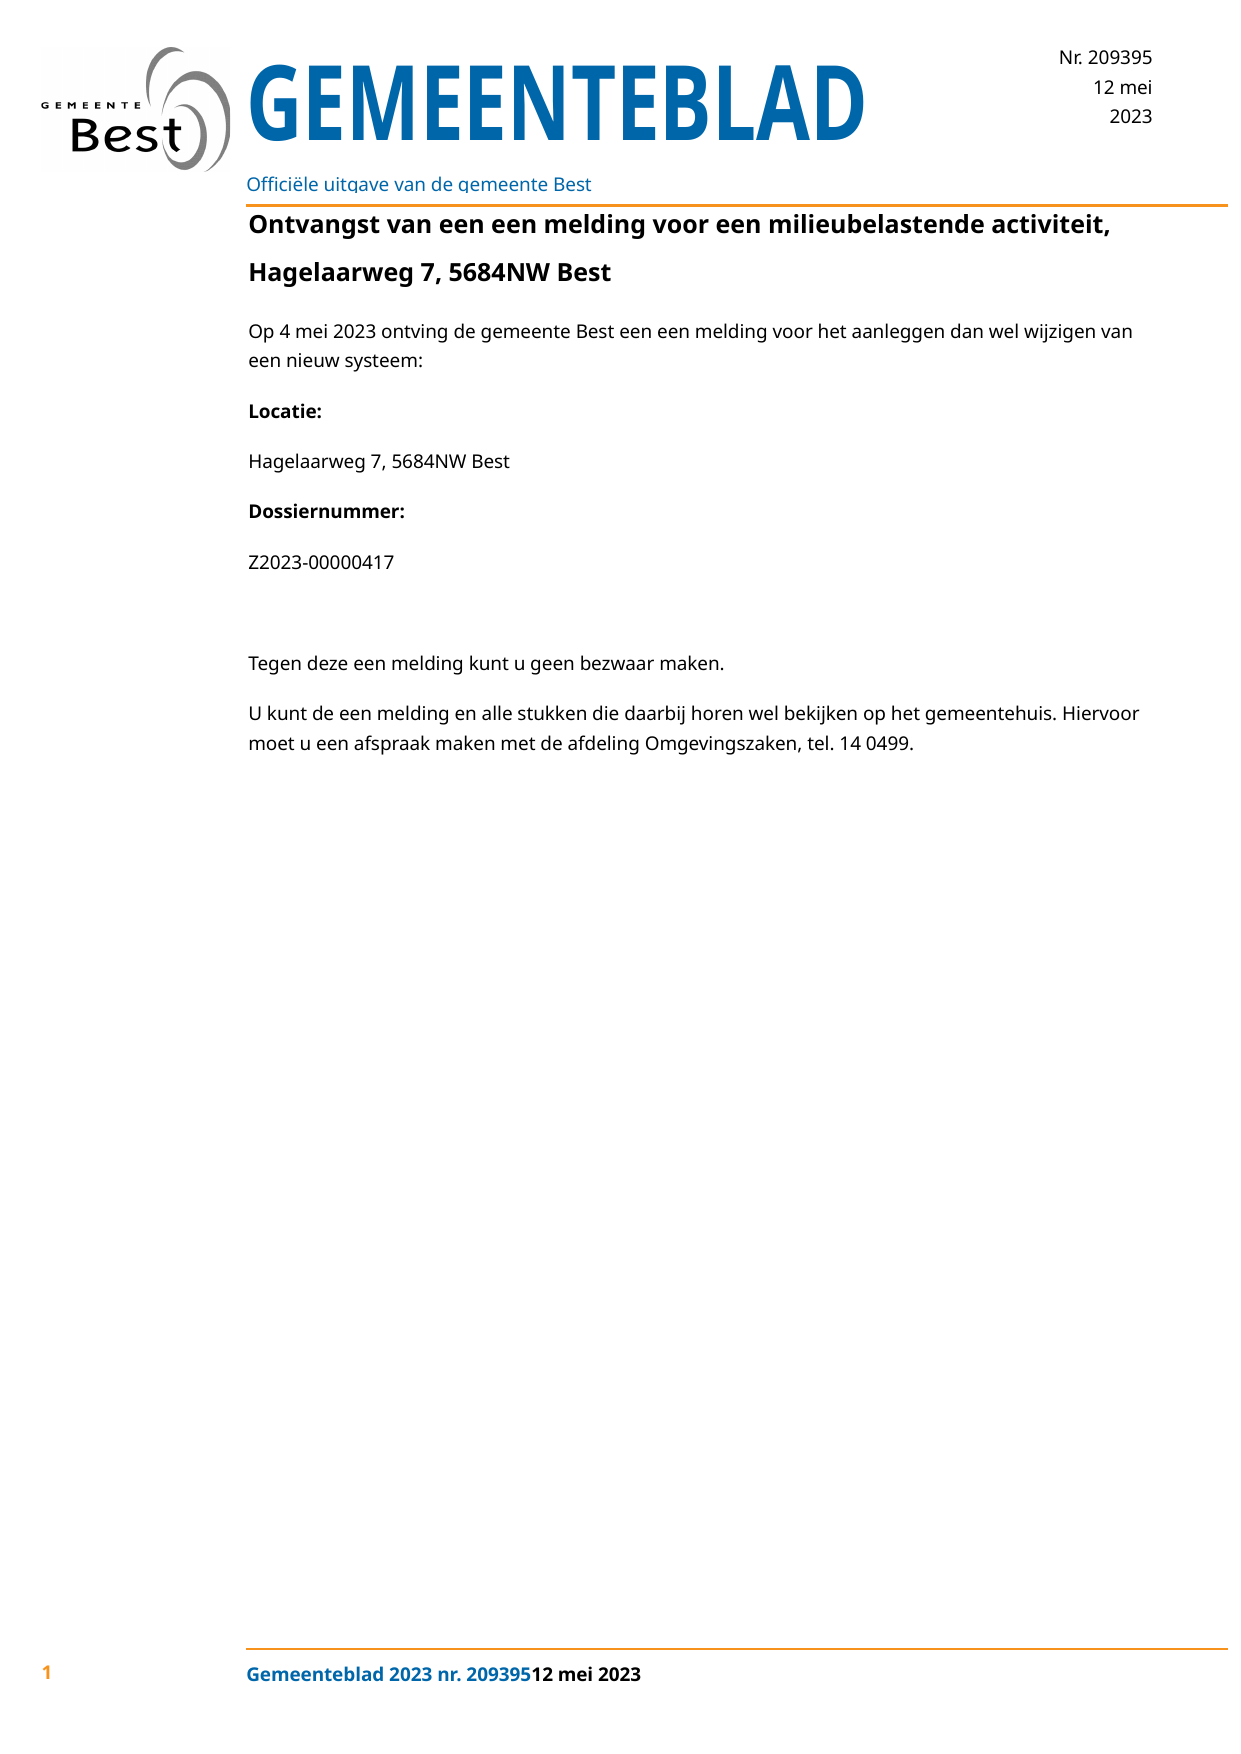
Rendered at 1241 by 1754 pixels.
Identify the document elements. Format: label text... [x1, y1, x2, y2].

text Dossiernummer: [248, 499, 1152, 524]
text U kunt de een melding en alle stukken die daarbij horen wel bekijken op het gemeentehuis. Hiervoor moet u een afspraak maken met de afdeling Omgevingszaken, tel. 14 0499. [248, 700, 1152, 756]
text Hagelaarweg 7, 5684NW Best [248, 448, 1152, 474]
text Z2023-00000417 [248, 549, 1152, 575]
text Op 4 mei 2023 ontving de gemeente Best een een melding voor het aanleggen dan wel wijzigen van een nieuw systeem: [248, 318, 1152, 373]
text Tegen deze een melding kunt u geen bezwaar maken. [248, 650, 1152, 676]
text Ontvangst van een een melding voor een milieubelastende activiteit, Hagelaarweg 7, 5684NW Best [248, 207, 1152, 288]
picture [41, 47, 231, 172]
text Locatie: [248, 398, 1152, 424]
